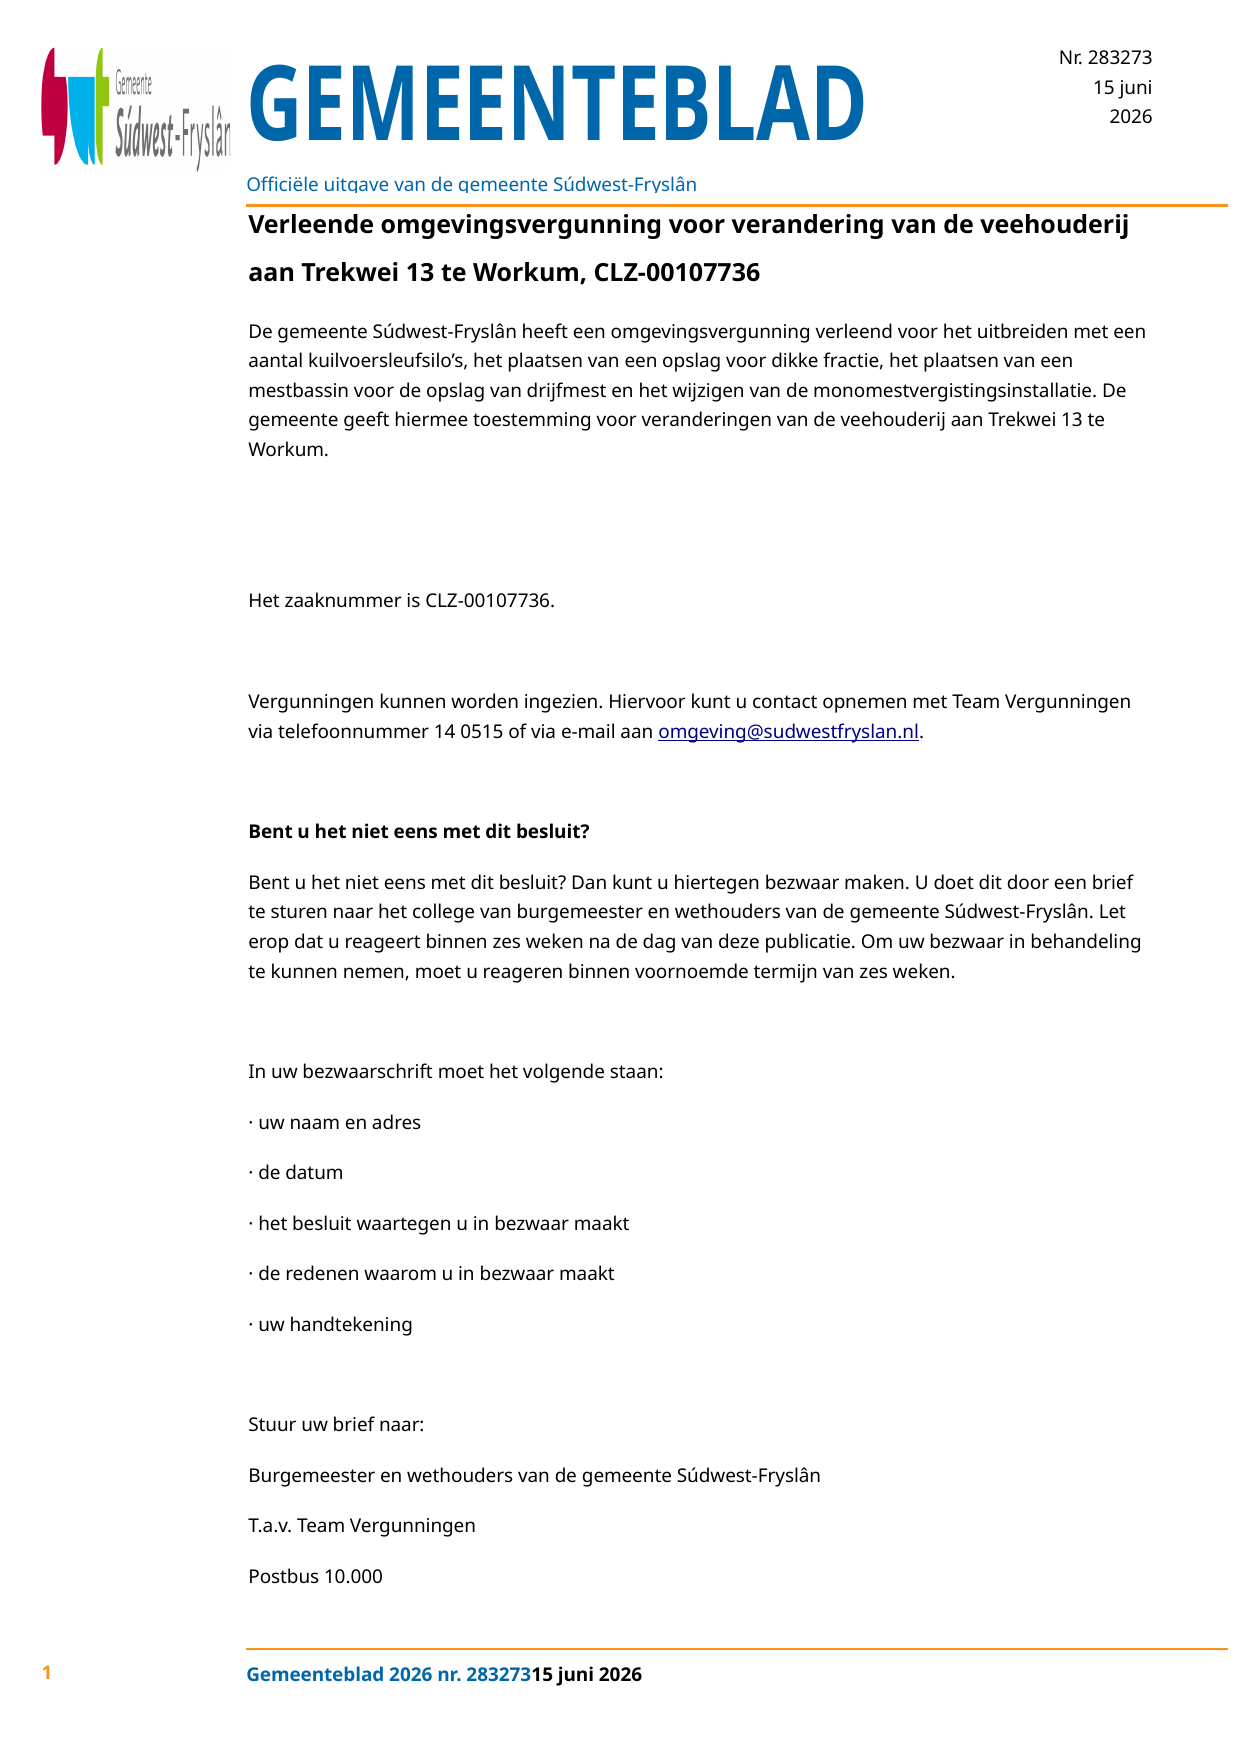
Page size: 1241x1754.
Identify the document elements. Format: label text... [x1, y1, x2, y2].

text Bent u het niet eens met dit besluit? Dan kunt u hiertegen bezwaar maken. U doet dit door een brief te sturen naar het college van burgemeester en wethouders van de gemeente Súdwest-Fryslân. Let erop dat u reageert binnen zes weken na de dag van deze publicatie. Om uw bezwaar in behandeling te kunnen nemen, moet u reageren binnen voornoemde termijn van zes weken. [248, 869, 1152, 984]
text Stuur uw brief naar: [248, 1412, 1152, 1437]
text · uw naam en adres [248, 1109, 1152, 1135]
text Vergunningen kunnen worden ingezien. Hiervoor kunt u contact opnemen met Team Vergunningen via telefoonnummer 14 0515 of via e-mail aan omgeving@sudwestfryslan.nl. [248, 688, 1152, 744]
text In uw bezwaarschrift moet het volgende staan: [248, 1059, 1152, 1084]
text Burgemeester en wethouders van de gemeente Súdwest-Fryslân [248, 1462, 1152, 1488]
text · de redenen waarom u in bezwaar maakt [248, 1260, 1152, 1286]
text Het zaaknummer is CLZ-00107736. [248, 587, 1152, 613]
text · de datum [248, 1159, 1152, 1185]
text Bent u het niet eens met dit besluit? [248, 819, 1152, 844]
picture [41, 47, 231, 172]
text De gemeente Súdwest-Fryslân heeft een omgevingsvergunning verleend voor het uitbreiden met een aantal kuilvoersleufsilo’s, het plaatsen van een opslag voor dikke fractie, het plaatsen van een mestbassin voor de opslag van drijfmest en het wijzigen van de monomestvergistingsinstallatie. De gemeente geeft hiermee toestemming voor veranderingen van de veehouderij aan Trekwei 13 te Workum. [248, 318, 1152, 462]
text Verleende omgevingsvergunning voor verandering van de veehouderij aan Trekwei 13 te Workum, CLZ-00107736 [248, 207, 1152, 288]
text Postbus 10.000 [248, 1563, 1152, 1589]
text T.a.v. Team Vergunningen [248, 1512, 1152, 1538]
text · uw handtekening [248, 1311, 1152, 1337]
text · het besluit waartegen u in bezwaar maakt [248, 1210, 1152, 1236]
